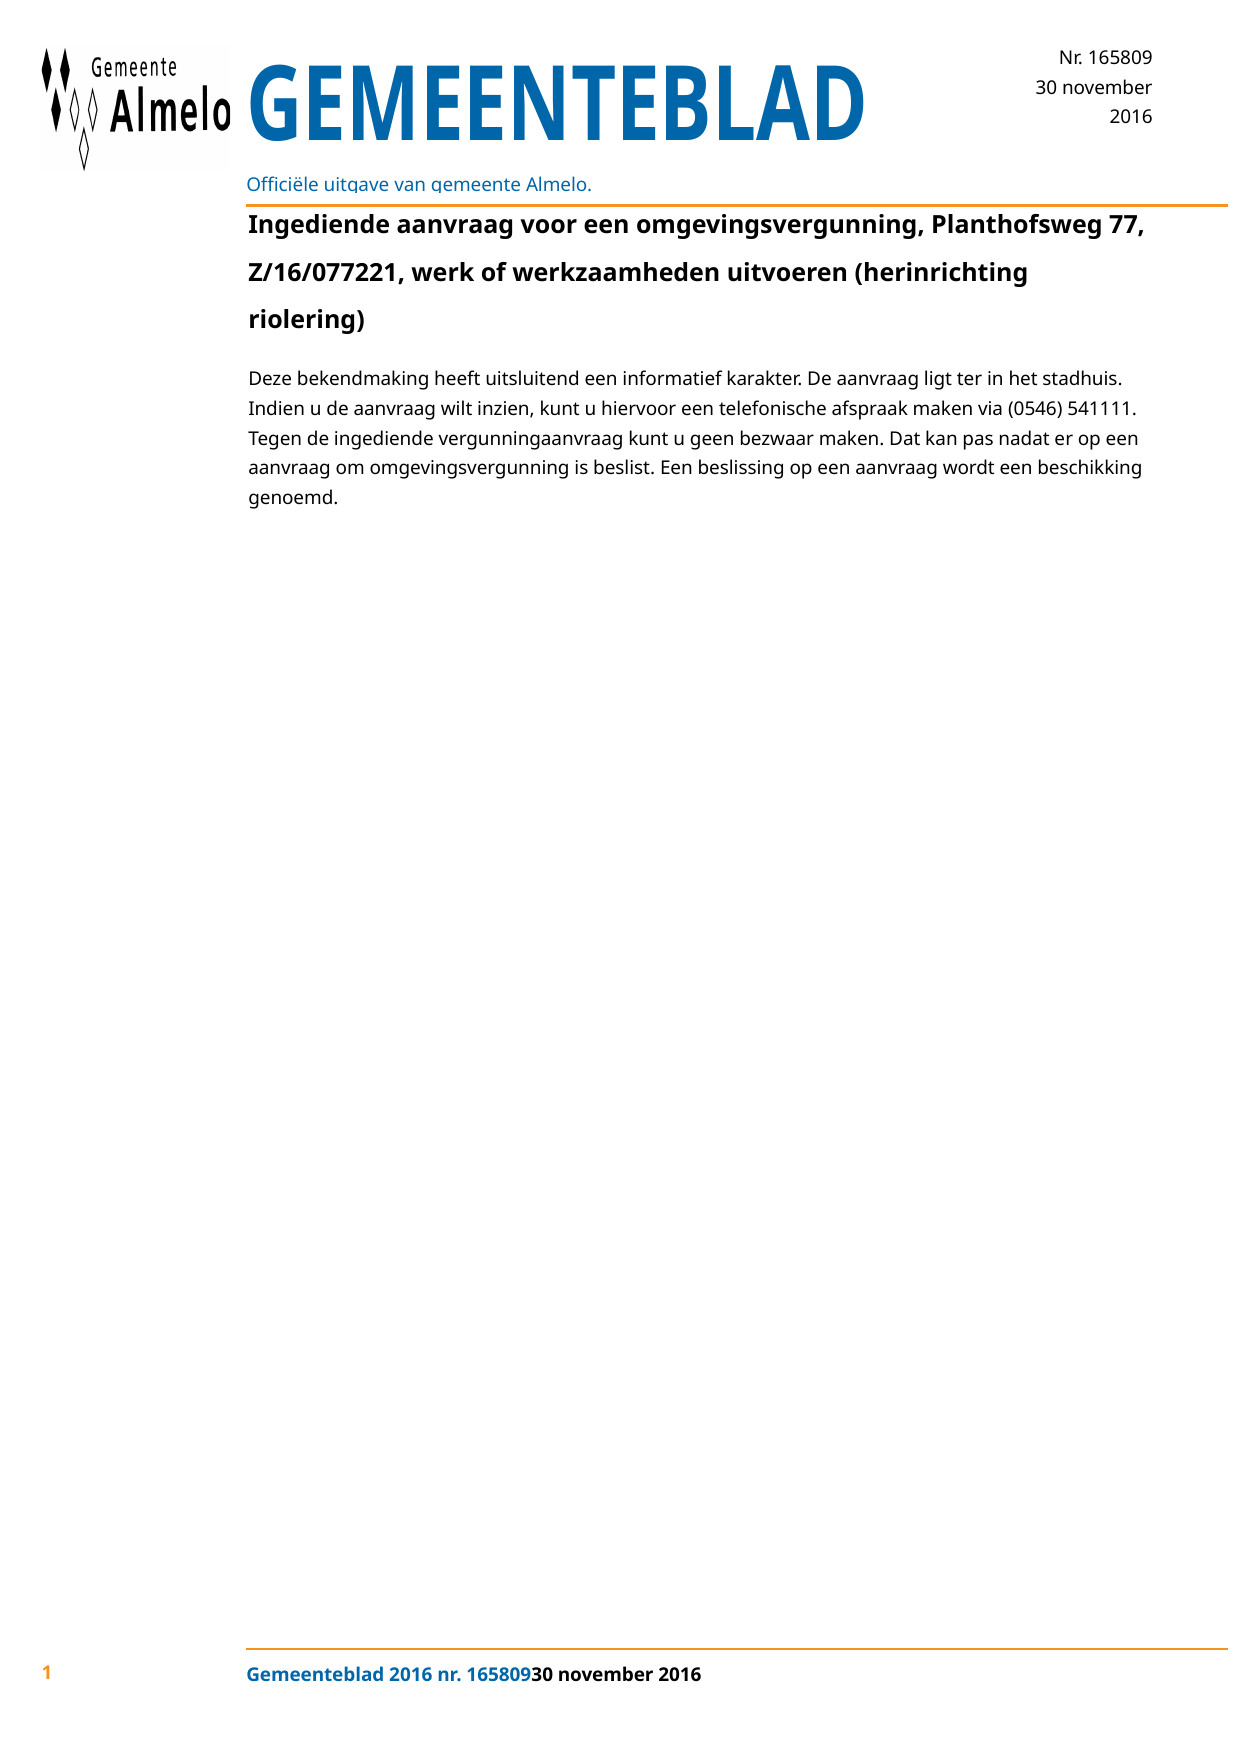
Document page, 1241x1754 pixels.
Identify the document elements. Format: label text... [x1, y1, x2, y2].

text Deze bekendmaking heeft uitsluitend een informatief karakter. De aanvraag ligt ter in het stadhuis. Indien u de aanvraag wilt inzien, kunt u hiervoor een telefonische afspraak maken via (0546) 541111. Tegen de ingediende vergunningaanvraag kunt u geen bezwaar maken. Dat kan pas nadat er op een aanvraag om omgevingsvergunning is beslist. Een beslissing op een aanvraag wordt een beschikking genoemd. [248, 366, 1152, 509]
picture [41, 47, 231, 172]
text Ingediende aanvraag voor een omgevingsvergunning, Planthofsweg 77, Z/16/077221, werk of werkzaamheden uitvoeren (herinrichting riolering) [248, 207, 1152, 336]
